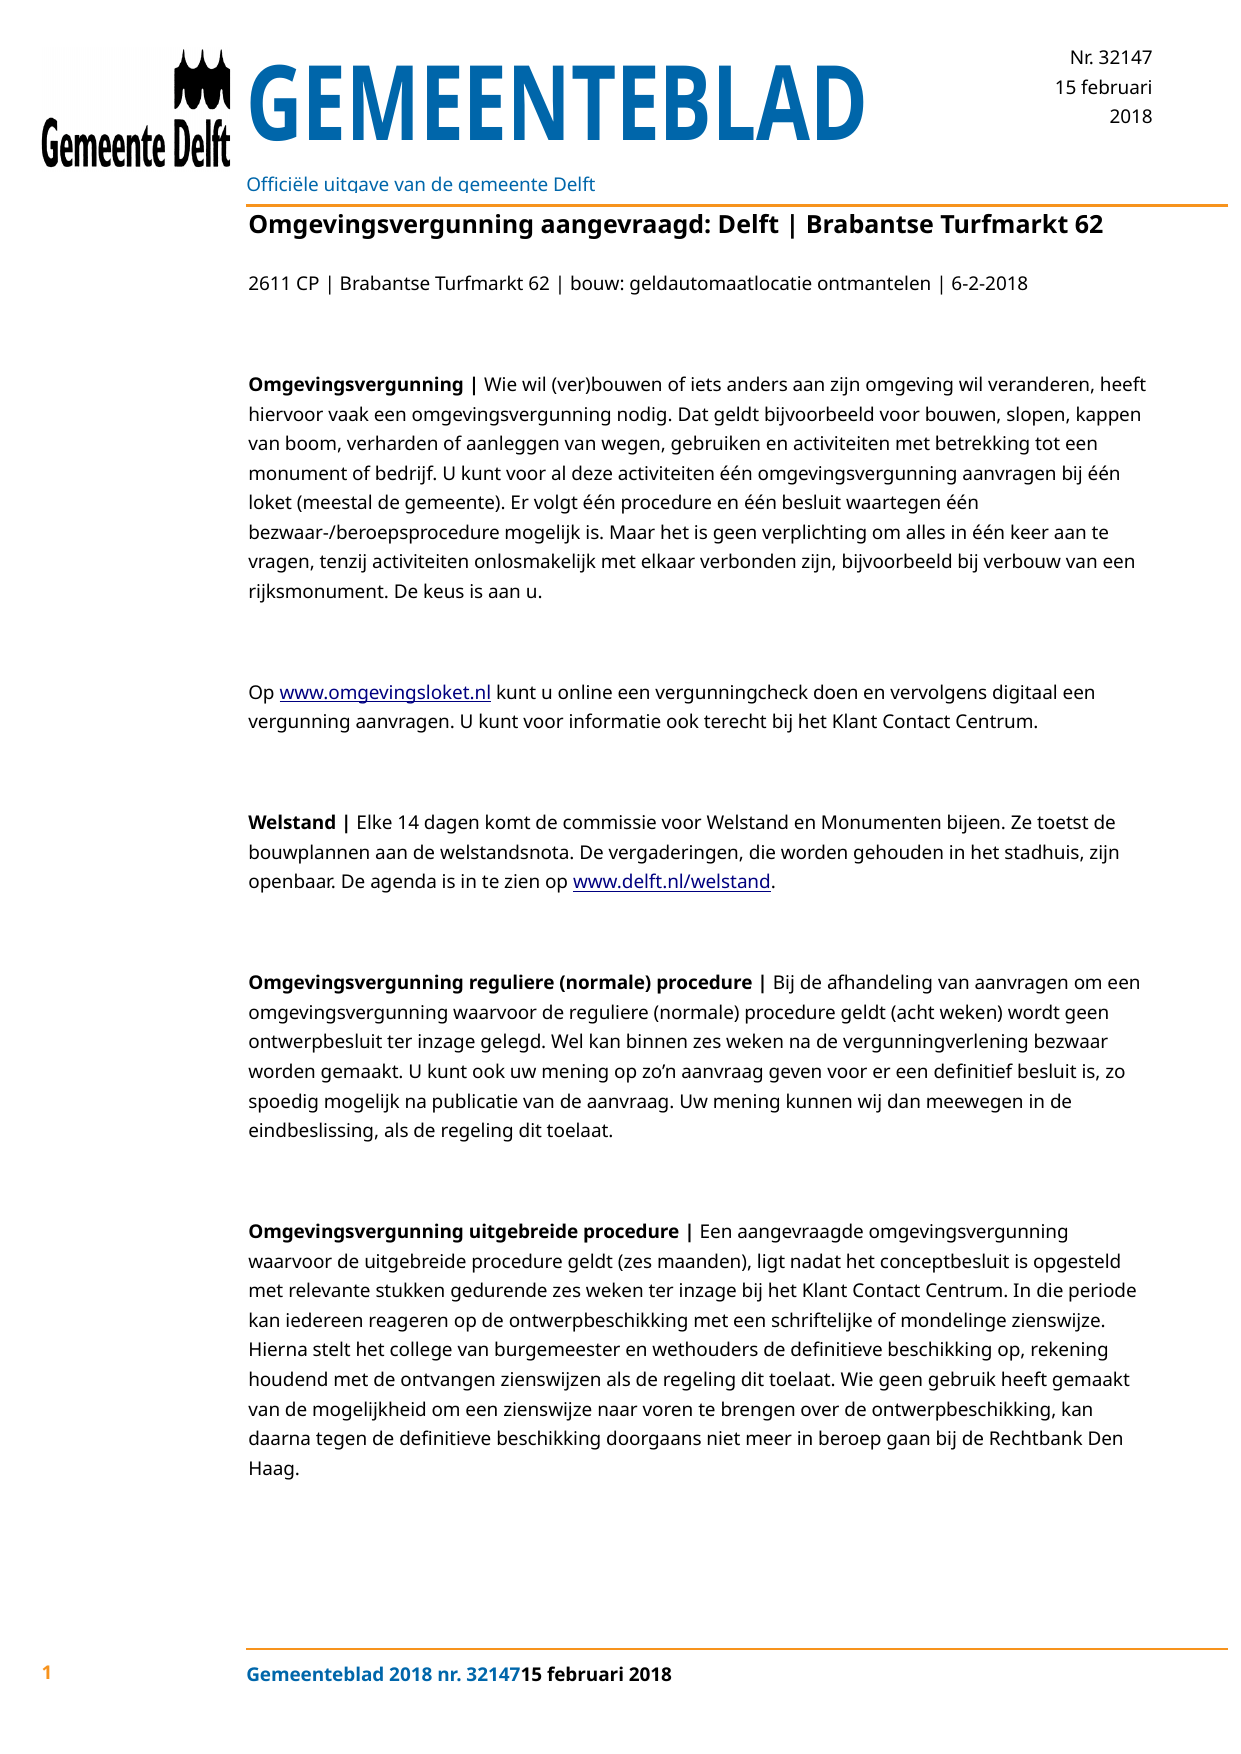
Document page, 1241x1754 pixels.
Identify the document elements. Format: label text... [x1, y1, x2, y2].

text Omgevingsvergunning reguliere (normale) procedure | Bij de afhandeling van aanvragen om een omgevingsvergunning waarvoor de reguliere (normale) procedure geldt (acht weken) wordt geen ontwerpbesluit ter inzage gelegd. Wel kan binnen zes weken na de vergunningverlening bezwaar worden gemaakt. U kunt ook uw mening op zo’n aanvraag geven voor er een definitief besluit is, zo spoedig mogelijk na publicatie van de aanvraag. Uw mening kunnen wij dan meewegen in de eindbeslissing, als de regeling dit toelaat. [248, 969, 1152, 1143]
text 2611 CP | Brabantse Turfmarkt 62 | bouw: geldautomaatlocatie ontmantelen | 6-2-2018 [248, 270, 1152, 296]
text Welstand | Elke 14 dagen komt de commissie voor Welstand en Monumenten bijeen. Ze toetst de bouwplannen aan de welstandsnota. De vergaderingen, die worden gehouden in het stadhuis, zijn openbaar. De agenda is in te zien op www.delft.nl/welstand. [248, 809, 1152, 894]
picture [41, 47, 231, 172]
text Omgevingsvergunning | Wie wil (ver)bouwen of iets anders aan zijn omgeving wil veranderen, heeft hiervoor vaak een omgevingsvergunning nodig. Dat geldt bijvoorbeeld voor bouwen, slopen, kappen van boom, verharden of aanleggen van wegen, gebruiken en activiteiten met betrekking tot een monument of bedrijf. U kunt voor al deze activiteiten één omgevingsvergunning aanvragen bij één loket (meestal de gemeente). Er volgt één procedure en één besluit waartegen één bezwaar-/beroepsprocedure mogelijk is. Maar het is geen verplichting om alles in één keer aan te vragen, tenzij activiteiten onlosmakelijk met elkaar verbonden zijn, bijvoorbeeld bij verbouw van een rijksmonument. De keus is aan u. [248, 371, 1152, 604]
text Omgevingsvergunning uitgebreide procedure | Een aangevraagde omgevingsvergunning waarvoor de uitgebreide procedure geldt (zes maanden), ligt nadat het conceptbesluit is opgesteld met relevante stukken gedurende zes weken ter inzage bij het Klant Contact Centrum. In die periode kan iedereen reageren op de ontwerpbeschikking met een schriftelijke of mondelinge zienswijze. Hierna stelt het college van burgemeester en wethouders de definitieve beschikking op, rekening houdend met de ontvangen zienswijzen als de regeling dit toelaat. Wie geen gebruik heeft gemaakt van de mogelijkheid om een zienswijze naar voren te brengen over de ontwerpbeschikking, kan daarna tegen de definitieve beschikking doorgaans niet meer in beroep gaan bij de Rechtbank Den Haag. [248, 1218, 1152, 1481]
text Op www.omgevingsloket.nl kunt u online een vergunningcheck doen en vervolgens digitaal een vergunning aanvragen. U kunt voor informatie ook terecht bij het Klant Contact Centrum. [248, 679, 1152, 734]
text Omgevingsvergunning aangevraagd: Delft | Brabantse Turfmarkt 62 [248, 207, 1152, 241]
